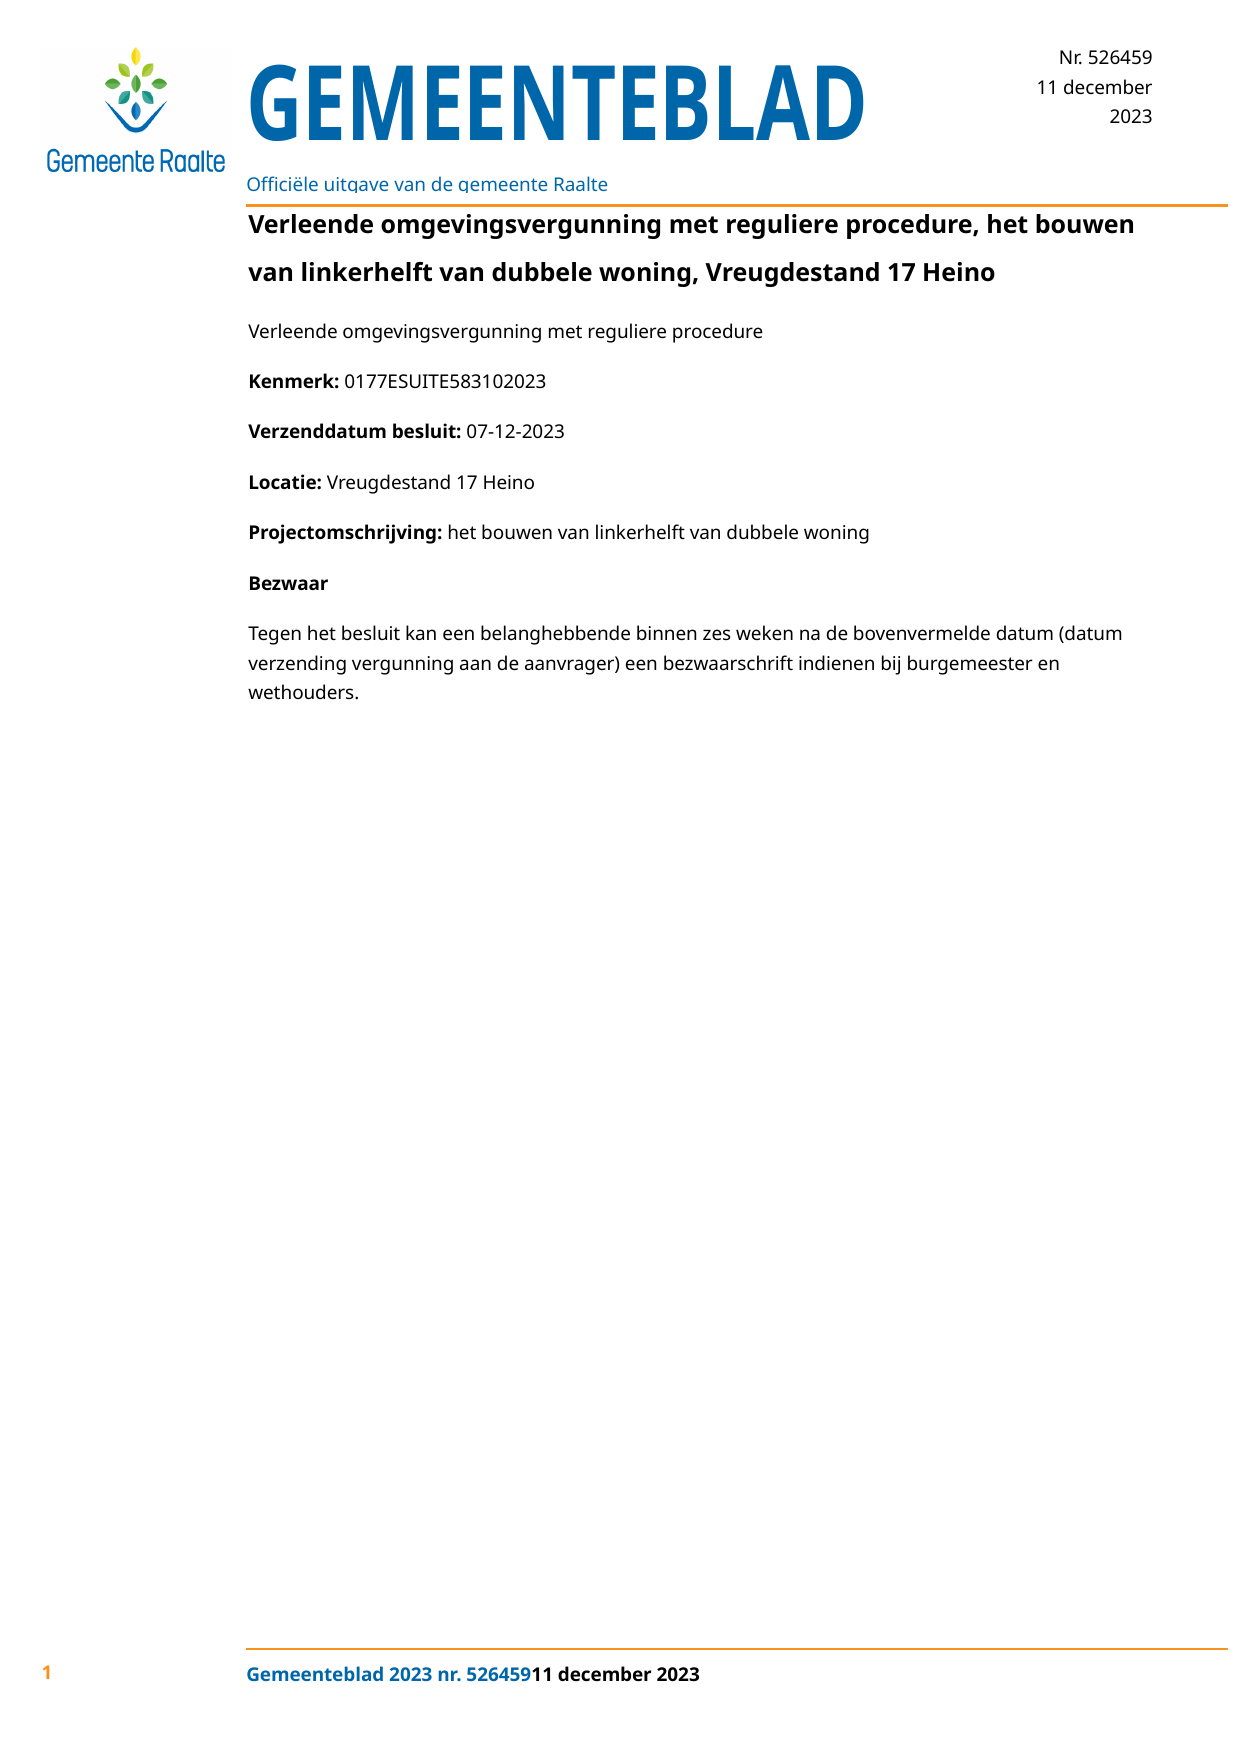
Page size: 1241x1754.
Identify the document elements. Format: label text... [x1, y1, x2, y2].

text Locatie: Vreugdestand 17 Heino [248, 469, 1152, 495]
text Tegen het besluit kan een belanghebbende binnen zes weken na de bovenvermelde datum (datum verzending vergunning aan de aanvrager) een bezwaarschrift indienen bij burgemeester en wethouders. [248, 620, 1152, 705]
text Kenmerk: 0177ESUITE583102023 [248, 368, 1152, 394]
text Verzenddatum besluit: 07-12-2023 [248, 419, 1152, 444]
text Verleende omgevingsvergunning met reguliere procedure [248, 318, 1152, 344]
picture [41, 47, 231, 172]
text Verleende omgevingsvergunning met reguliere procedure, het bouwen van linkerhelft van dubbele woning, Vreugdestand 17 Heino [248, 207, 1152, 288]
text Bezwaar [248, 570, 1152, 596]
text Projectomschrijving: het bouwen van linkerhelft van dubbele woning [248, 519, 1152, 545]
